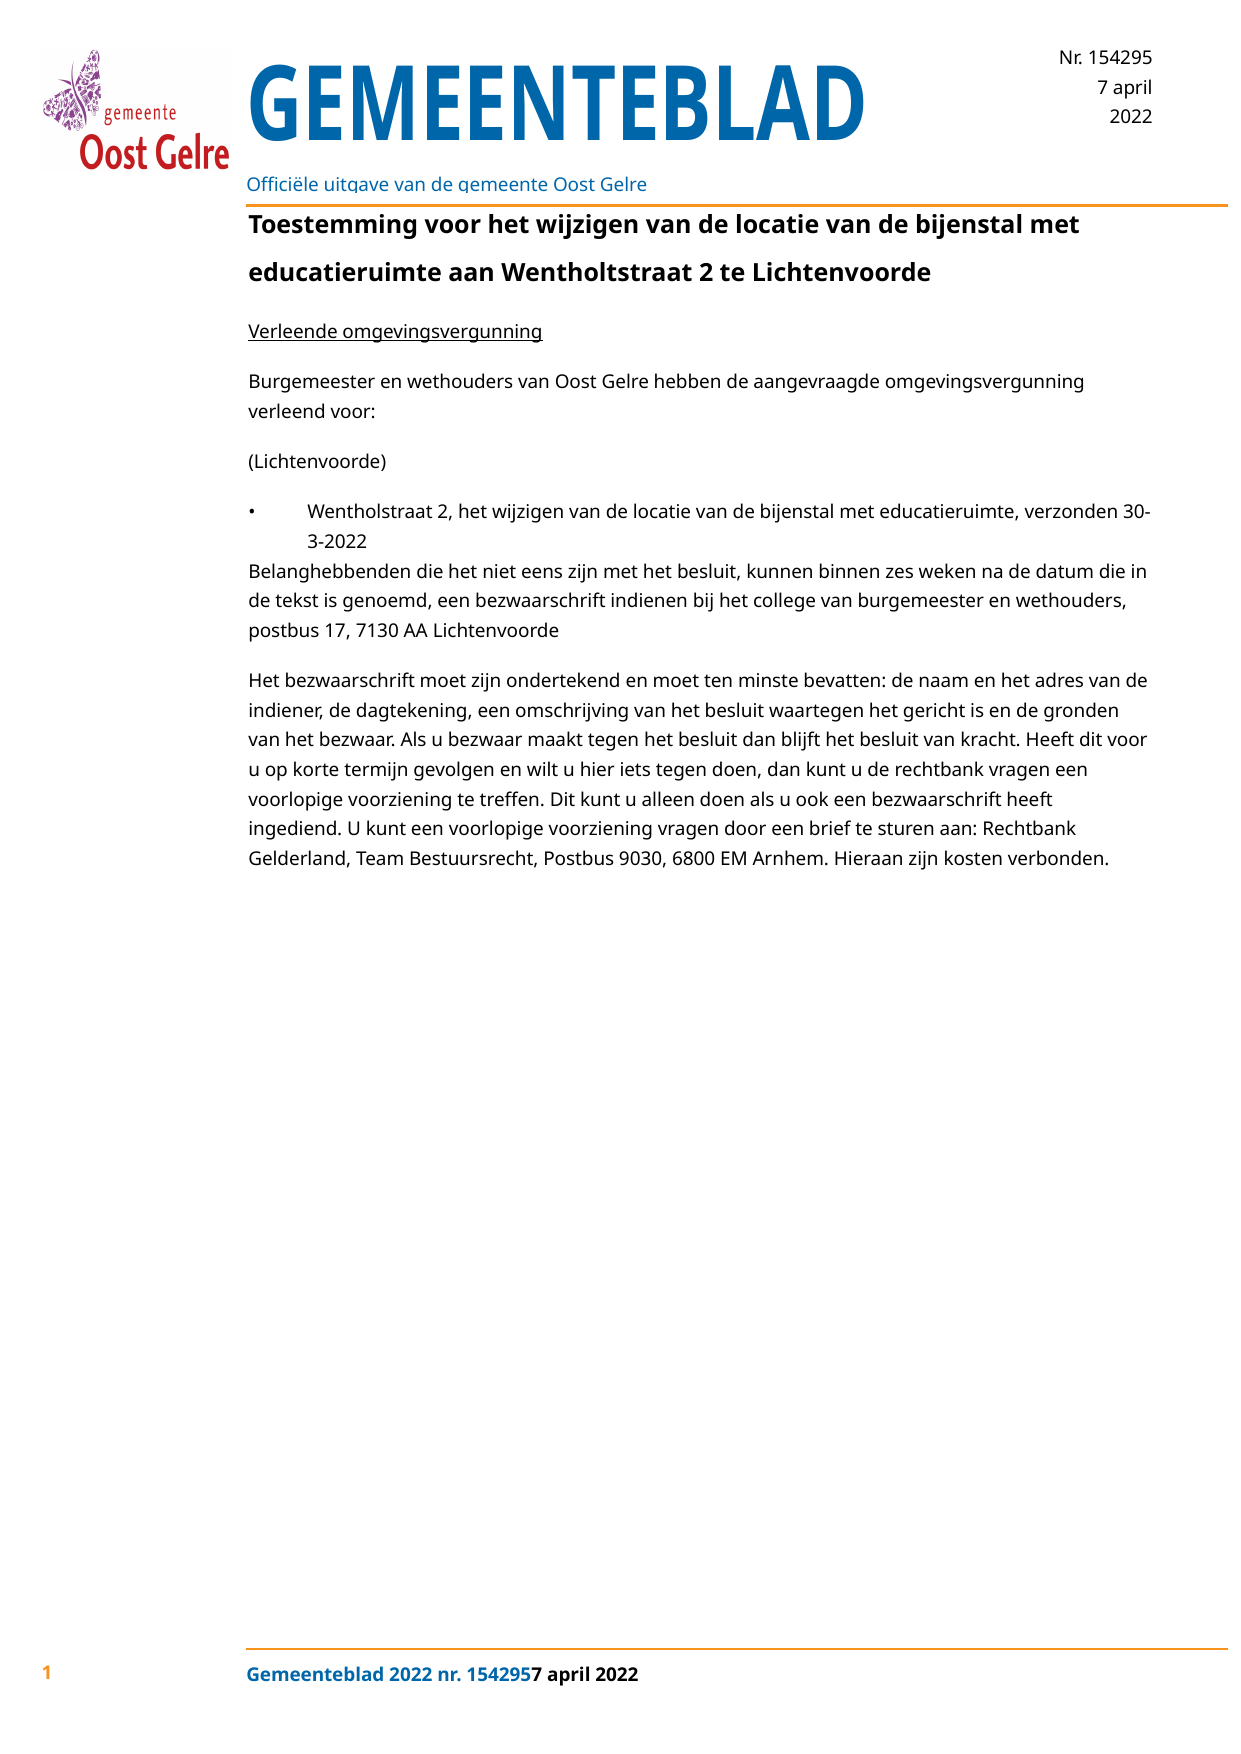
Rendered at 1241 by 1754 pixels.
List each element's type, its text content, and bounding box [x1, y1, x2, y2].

text Verleende omgevingsvergunning [248, 318, 1152, 344]
text (Lichtenvoorde) [248, 448, 1152, 474]
list Wentholstraat 2, het wijzigen van de locatie van de bijenstal met educatieruimte, verzonden 30-3-2022 [248, 499, 1152, 554]
text Toestemming voor het wijzigen van de locatie van de bijenstal met educatieruimte aan Wentholtstraat 2 te Lichtenvoorde [248, 207, 1152, 288]
text Het bezwaarschrift moet zijn ondertekend en moet ten minste bevatten: de naam en het adres van de indiener, de dagtekening, een omschrijving van het besluit waartegen het gericht is en de gronden van het bezwaar. Als u bezwaar maakt tegen het besluit dan blijft het besluit van kracht. Heeft dit voor u op korte termijn gevolgen en wilt u hier iets tegen doen, dan kunt u de rechtbank vragen een voorlopige voorziening te treffen. Dit kunt u alleen doen als u ook een bezwaarschrift heeft ingediend. U kunt een voorlopige voorziening vragen door een brief te sturen aan: Rechtbank Gelderland, Team Bestuursrecht, Postbus 9030, 6800 EM Arnhem. Hieraan zijn kosten verbonden. [248, 667, 1152, 871]
picture [41, 47, 231, 172]
text Burgemeester en wethouders van Oost Gelre hebben de aangevraagde omgevingsvergunning verleend voor: [248, 368, 1152, 424]
text Belanghebbenden die het niet eens zijn met het besluit, kunnen binnen zes weken na de datum die in de tekst is genoemd, een bezwaarschrift indienen bij het college van burgemeester en wethouders, postbus 17, 7130 AA Lichtenvoorde [248, 558, 1152, 643]
